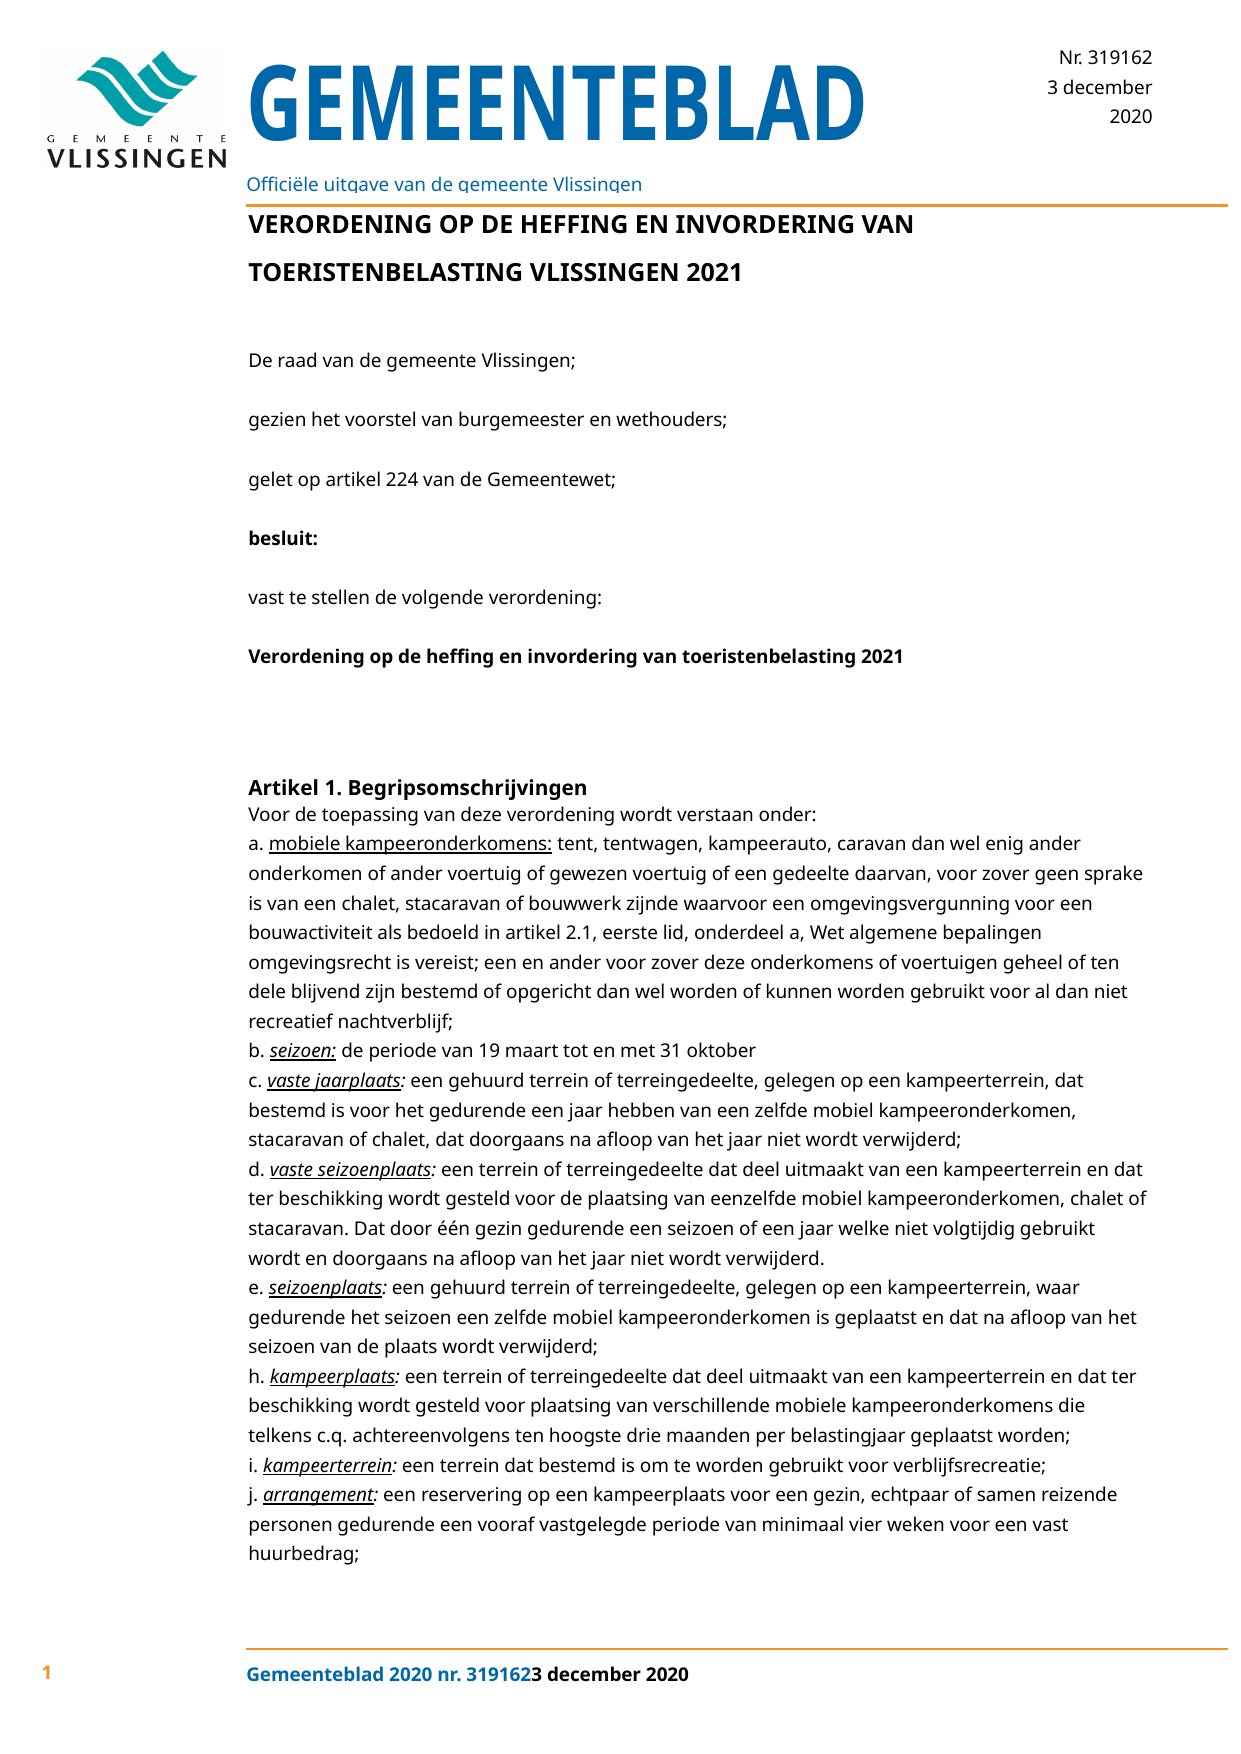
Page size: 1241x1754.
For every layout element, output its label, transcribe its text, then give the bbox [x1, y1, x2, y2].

text a. mobiele kampeeronderkomens: tent, tentwagen, kampeerauto, caravan dan wel enig ander onderkomen of ander voertuig of gewezen voertuig of een gedeelte daarvan, voor zover geen sprake is van een chalet, stacaravan of bouwwerk zijnde waarvoor een omgevingsvergunning voor een bouwactiviteit als bedoeld in artikel 2.1, eerste lid, onderdeel a, Wet algemene bepalingen omgevingsrecht is vereist; een en ander voor zover deze onderkomens of voertuigen geheel of ten dele blijvend zijn bestemd of opgericht dan wel worden of kunnen worden gebruikt voor al dan niet recreatief nachtverblijf; [248, 831, 1152, 1034]
text Artikel 1. Begripsomschrijvingen [248, 773, 1152, 801]
text i. kampeerterrein: een terrein dat bestemd is om te worden gebruikt voor verblijfsrecreatie; [248, 1452, 1152, 1478]
text e. seizoenplaats: een gehuurd terrein of terreingedeelte, gelegen op een kampeerterrein, waar gedurende het seizoen een zelfde mobiel kampeeronderkomen is geplaatst en dat na afloop van het seizoen van de plaats wordt verwijderd; [248, 1274, 1152, 1359]
text VERORDENING OP DE HEFFING EN INVORDERING VAN TOERISTENBELASTING VLISSINGEN 2021 [248, 207, 1152, 288]
text d. vaste seizoenplaats: een terrein of terreingedeelte dat deel uitmaakt van een kampeerterrein en dat ter beschikking wordt gesteld voor de plaatsing van eenzelfde mobiel kampeeronderkomen, chalet of stacaravan. Dat door één gezin gedurende een seizoen of een jaar welke niet volgtijdig gebruikt wordt en doorgaans na afloop van het jaar niet wordt verwijderd. [248, 1156, 1152, 1271]
text j. arrangement: een reservering op een kampeerplaats voor een gezin, echtpaar of samen reizende personen gedurende een vooraf vastgelegde periode van minimaal vier weken voor een vast huurbedrag; [248, 1481, 1152, 1566]
picture [41, 47, 231, 172]
text vast te stellen de volgende verordening: [248, 584, 1152, 610]
text Voor de toepassing van deze verordening wordt verstaan onder: [248, 801, 1152, 827]
text c. vaste jaarplaats: een gehuurd terrein of terreingedeelte, gelegen op een kampeerterrein, dat bestemd is voor het gedurende een jaar hebben van een zelfde mobiel kampeeronderkomen, stacaravan of chalet, dat doorgaans na afloop van het jaar niet wordt verwijderd; [248, 1067, 1152, 1152]
text besluit: [248, 525, 1152, 551]
text gelet op artikel 224 van de Gemeentewet; [248, 466, 1152, 492]
text De raad van de gemeente Vlissingen; [248, 347, 1152, 373]
text gezien het voorstel van burgemeester en wethouders; [248, 407, 1152, 432]
text b. seizoen: de periode van 19 maart tot en met 31 oktober [248, 1038, 1152, 1063]
text h. kampeerplaats: een terrein of terreingedeelte dat deel uitmaakt van een kampeerterrein en dat ter beschikking wordt gesteld voor plaatsing van verschillende mobiele kampeeronderkomens die telkens c.q. achtereenvolgens ten hoogste drie maanden per belastingjaar geplaatst worden; [248, 1363, 1152, 1448]
text Verordening op de heffing en invordering van toeristenbelasting 2021 [248, 643, 1152, 669]
